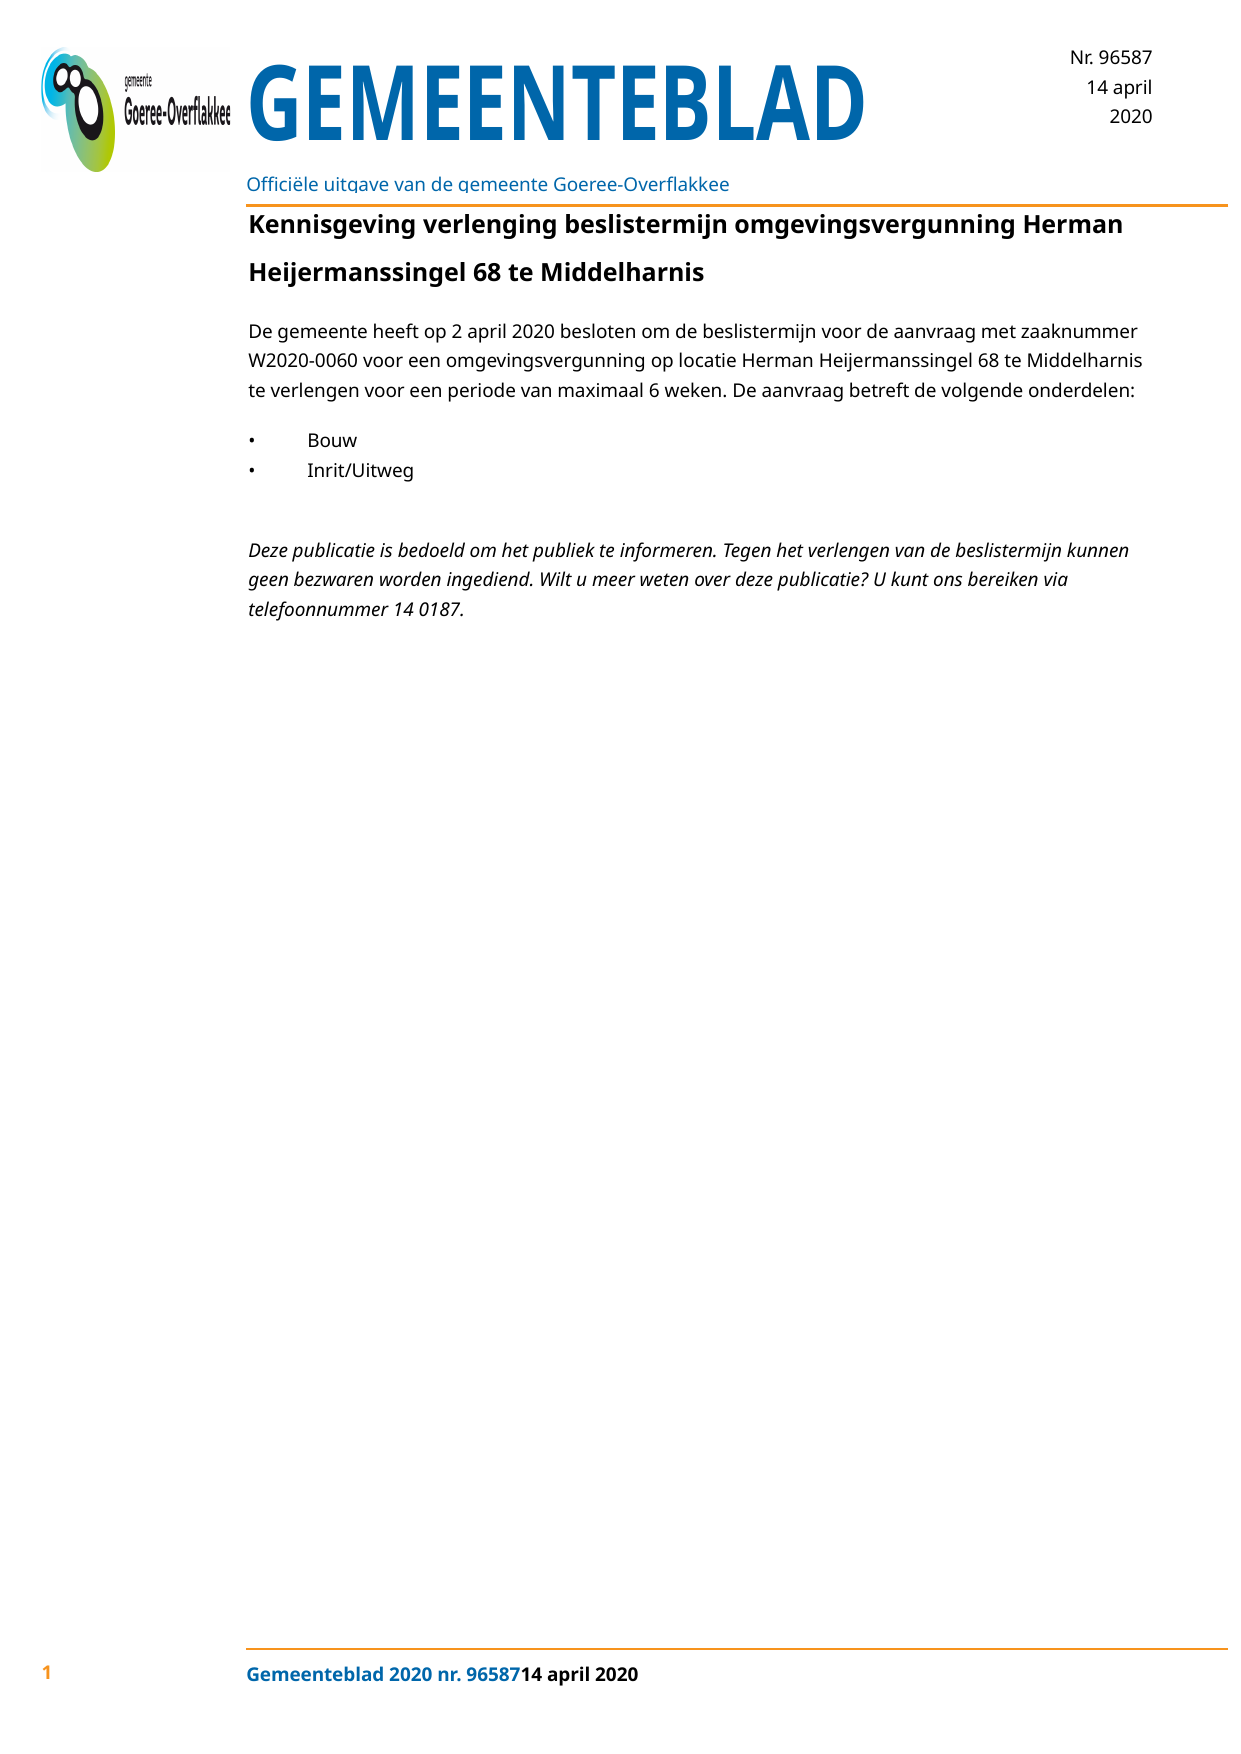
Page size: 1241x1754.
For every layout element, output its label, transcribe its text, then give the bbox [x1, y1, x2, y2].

list Bouw [248, 427, 1152, 453]
text Kennisgeving verlenging beslistermijn omgevingsvergunning Herman Heijermanssingel 68 te Middelharnis [248, 207, 1152, 288]
text De gemeente heeft op 2 april 2020 besloten om de beslistermijn voor de aanvraag met zaaknummer W2020-0060 voor een omgevingsvergunning op locatie Herman Heijermanssingel 68 te Middelharnis te verlengen voor een periode van maximaal 6 weken. De aanvraag betreft de volgende onderdelen: [248, 318, 1152, 403]
picture [41, 47, 231, 172]
text Deze publicatie is bedoeld om het publiek te informeren. Tegen het verlengen van de beslistermijn kunnen geen bezwaren worden ingediend. Wilt u meer weten over deze publicatie? U kunt ons bereiken via telefoonnummer 14 0187. [248, 537, 1152, 622]
list Inrit/Uitweg [248, 457, 1152, 483]
